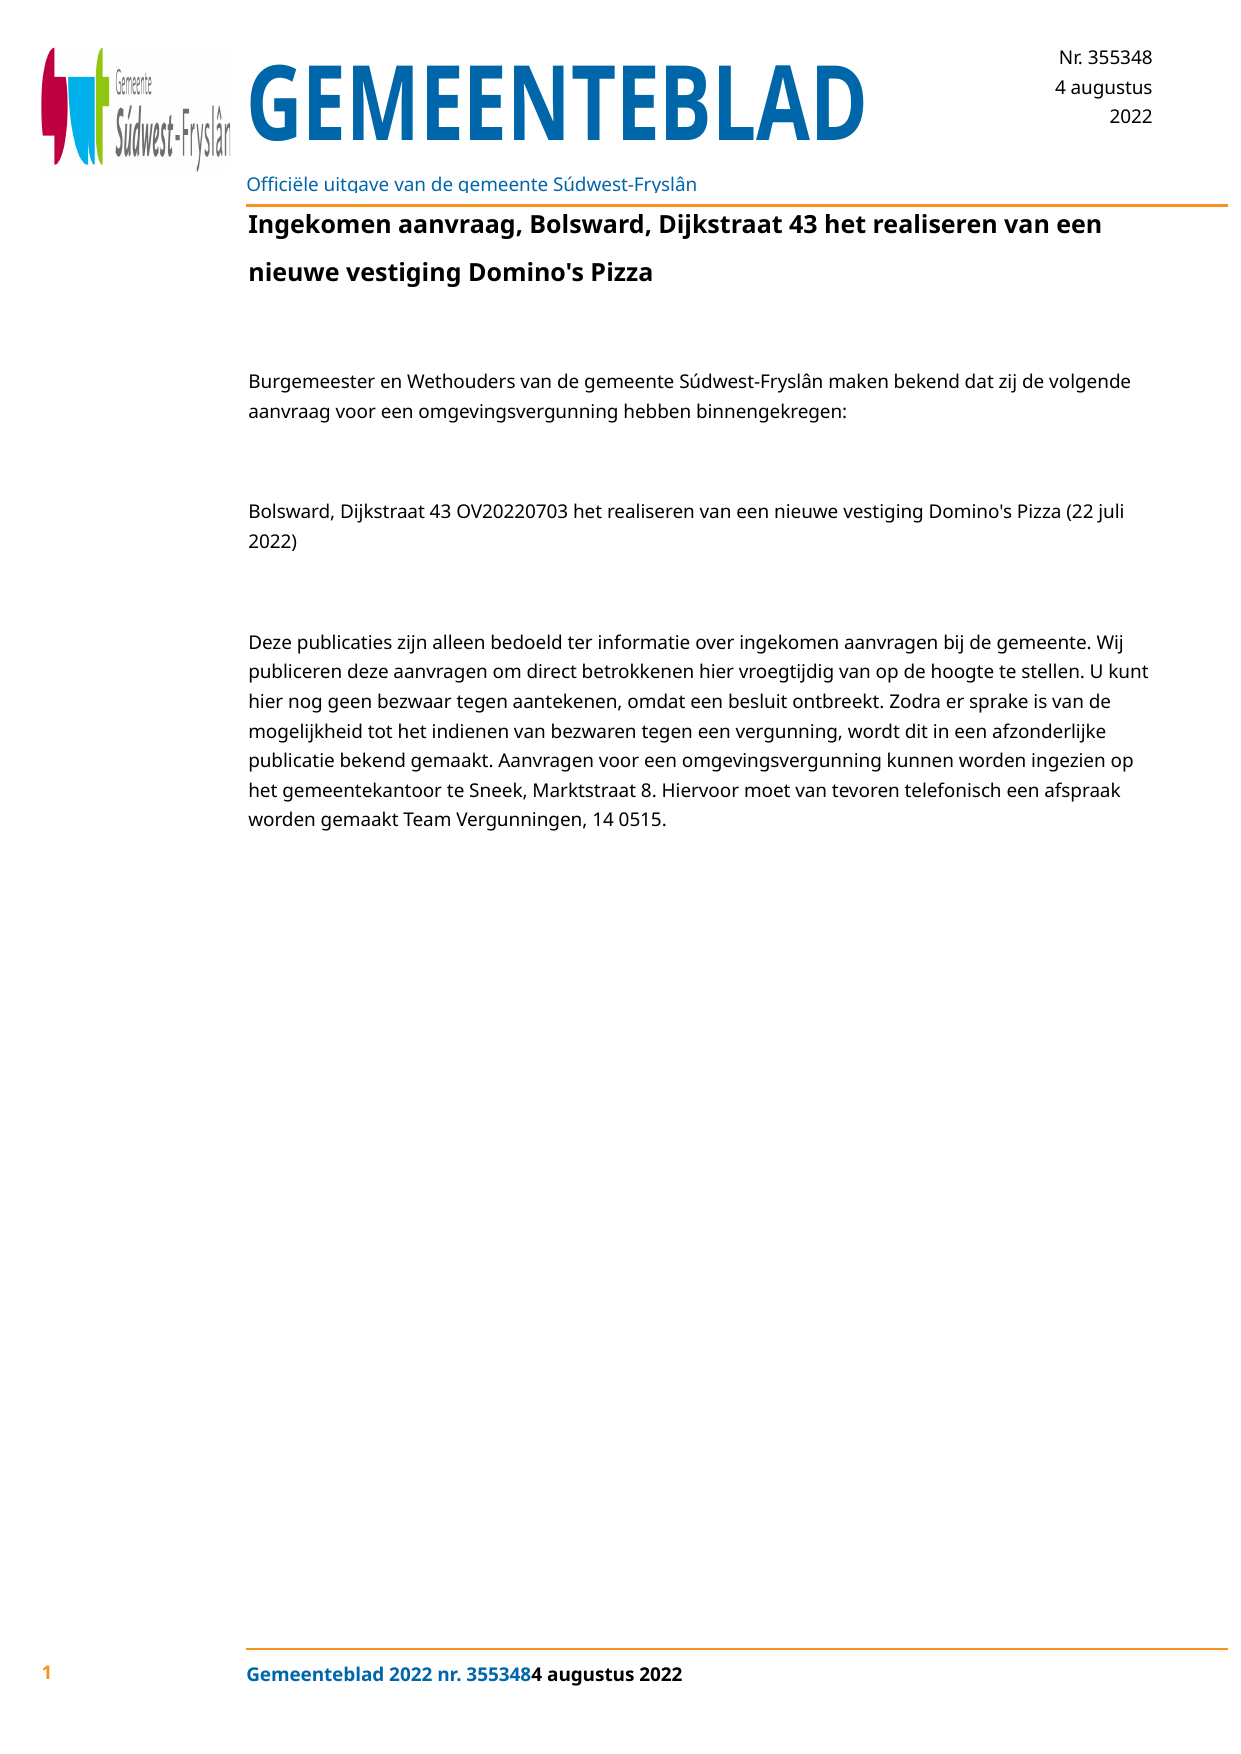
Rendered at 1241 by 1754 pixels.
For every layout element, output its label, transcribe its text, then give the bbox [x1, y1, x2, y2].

text Ingekomen aanvraag, Bolsward, Dijkstraat 43 het realiseren van een nieuwe vestiging Domino's Pizza [248, 207, 1152, 288]
text Bolsward, Dijkstraat 43 OV20220703 het realiseren van een nieuwe vestiging Domino's Pizza (22 juli 2022) [248, 499, 1152, 554]
text Deze publicaties zijn alleen bedoeld ter informatie over ingekomen aanvragen bij de gemeente. Wij publiceren deze aanvragen om direct betrokkenen hier vroegtijdig van op de hoogte te stellen. U kunt hier nog geen bezwaar tegen aantekenen, omdat een besluit ontbreekt. Zodra er sprake is van de mogelijkheid tot het indienen van bezwaren tegen een vergunning, wordt dit in een afzonderlijke publicatie bekend gemaakt. Aanvragen voor een omgevingsvergunning kunnen worden ingezien op het gemeentekantoor te Sneek, Marktstraat 8. Hiervoor moet van tevoren telefonisch een afspraak worden gemaakt Team Vergunningen, 14 0515. [248, 629, 1152, 832]
picture [41, 47, 231, 172]
text Burgemeester en Wethouders van de gemeente Súdwest-Fryslân maken bekend dat zij de volgende aanvraag voor een omgevingsvergunning hebben binnengekregen: [248, 368, 1152, 424]
